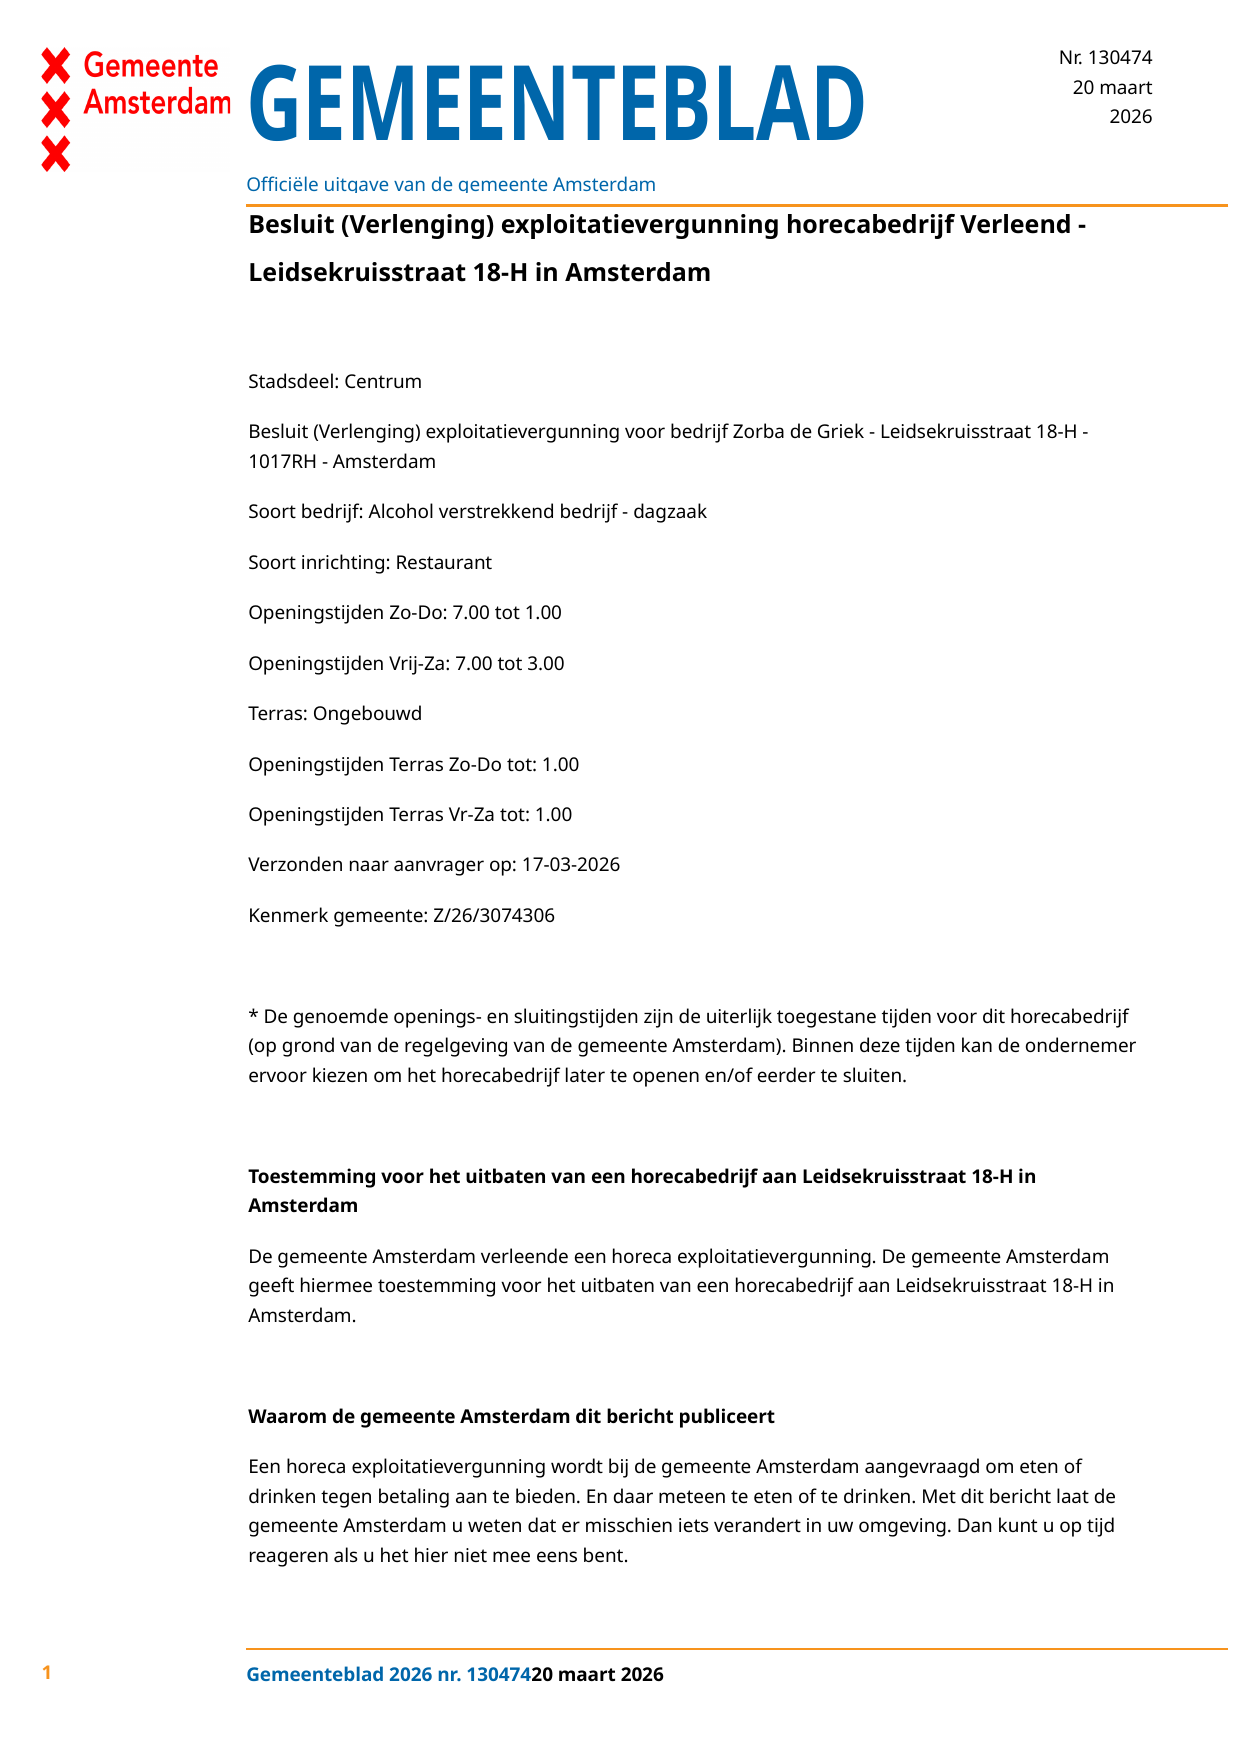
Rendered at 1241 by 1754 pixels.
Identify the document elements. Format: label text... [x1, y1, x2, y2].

text Besluit (Verlenging) exploitatievergunning horecabedrijf Verleend - Leidsekruisstraat 18-H in Amsterdam [248, 207, 1152, 288]
text Kenmerk gemeente: Z/26/3074306 [248, 902, 1152, 928]
text Soort inrichting: Restaurant [248, 549, 1152, 575]
text Terras: Ongebouwd [248, 700, 1152, 726]
text Besluit (Verlenging) exploitatievergunning voor bedrijf Zorba de Griek - Leidsekruisstraat 18-H - 1017RH - Amsterdam [248, 419, 1152, 474]
text De gemeente Amsterdam verleende een horeca exploitatievergunning. De gemeente Amsterdam geeft hiermee toestemming voor het uitbaten van een horecabedrijf aan Leidsekruisstraat 18-H in Amsterdam. [248, 1243, 1152, 1328]
text Een horeca exploitatievergunning wordt bij de gemeente Amsterdam aangevraagd om eten of drinken tegen betaling aan te bieden. En daar meteen te eten of te drinken. Met dit bericht laat de gemeente Amsterdam u weten dat er misschien iets verandert in uw omgeving. Dan kunt u op tijd reageren als u het hier niet mee eens bent. [248, 1453, 1152, 1568]
picture [41, 47, 231, 172]
text Soort bedrijf: Alcohol verstrekkend bedrijf - dagzaak [248, 499, 1152, 524]
text Openingstijden Vrij-Za: 7.00 tot 3.00 [248, 650, 1152, 676]
text Openingstijden Zo-Do: 7.00 tot 1.00 [248, 599, 1152, 625]
text * De genoemde openings- en sluitingstijden zijn de uiterlijk toegestane tijden voor dit horecabedrijf (op grond van de regelgeving van de gemeente Amsterdam). Binnen deze tijden kan de ondernemer ervoor kiezen om het horecabedrijf later te openen en/of eerder te sluiten. [248, 1003, 1152, 1088]
text Waarom de gemeente Amsterdam dit bericht publiceert [248, 1403, 1152, 1429]
text Openingstijden Terras Vr-Za tot: 1.00 [248, 801, 1152, 827]
text Toestemming voor het uitbaten van een horecabedrijf aan Leidsekruisstraat 18-H in Amsterdam [248, 1163, 1152, 1218]
text Verzonden naar aanvrager op: 17-03-2026 [248, 852, 1152, 877]
text Stadsdeel: Centrum [248, 368, 1152, 394]
text Openingstijden Terras Zo-Do tot: 1.00 [248, 751, 1152, 777]
